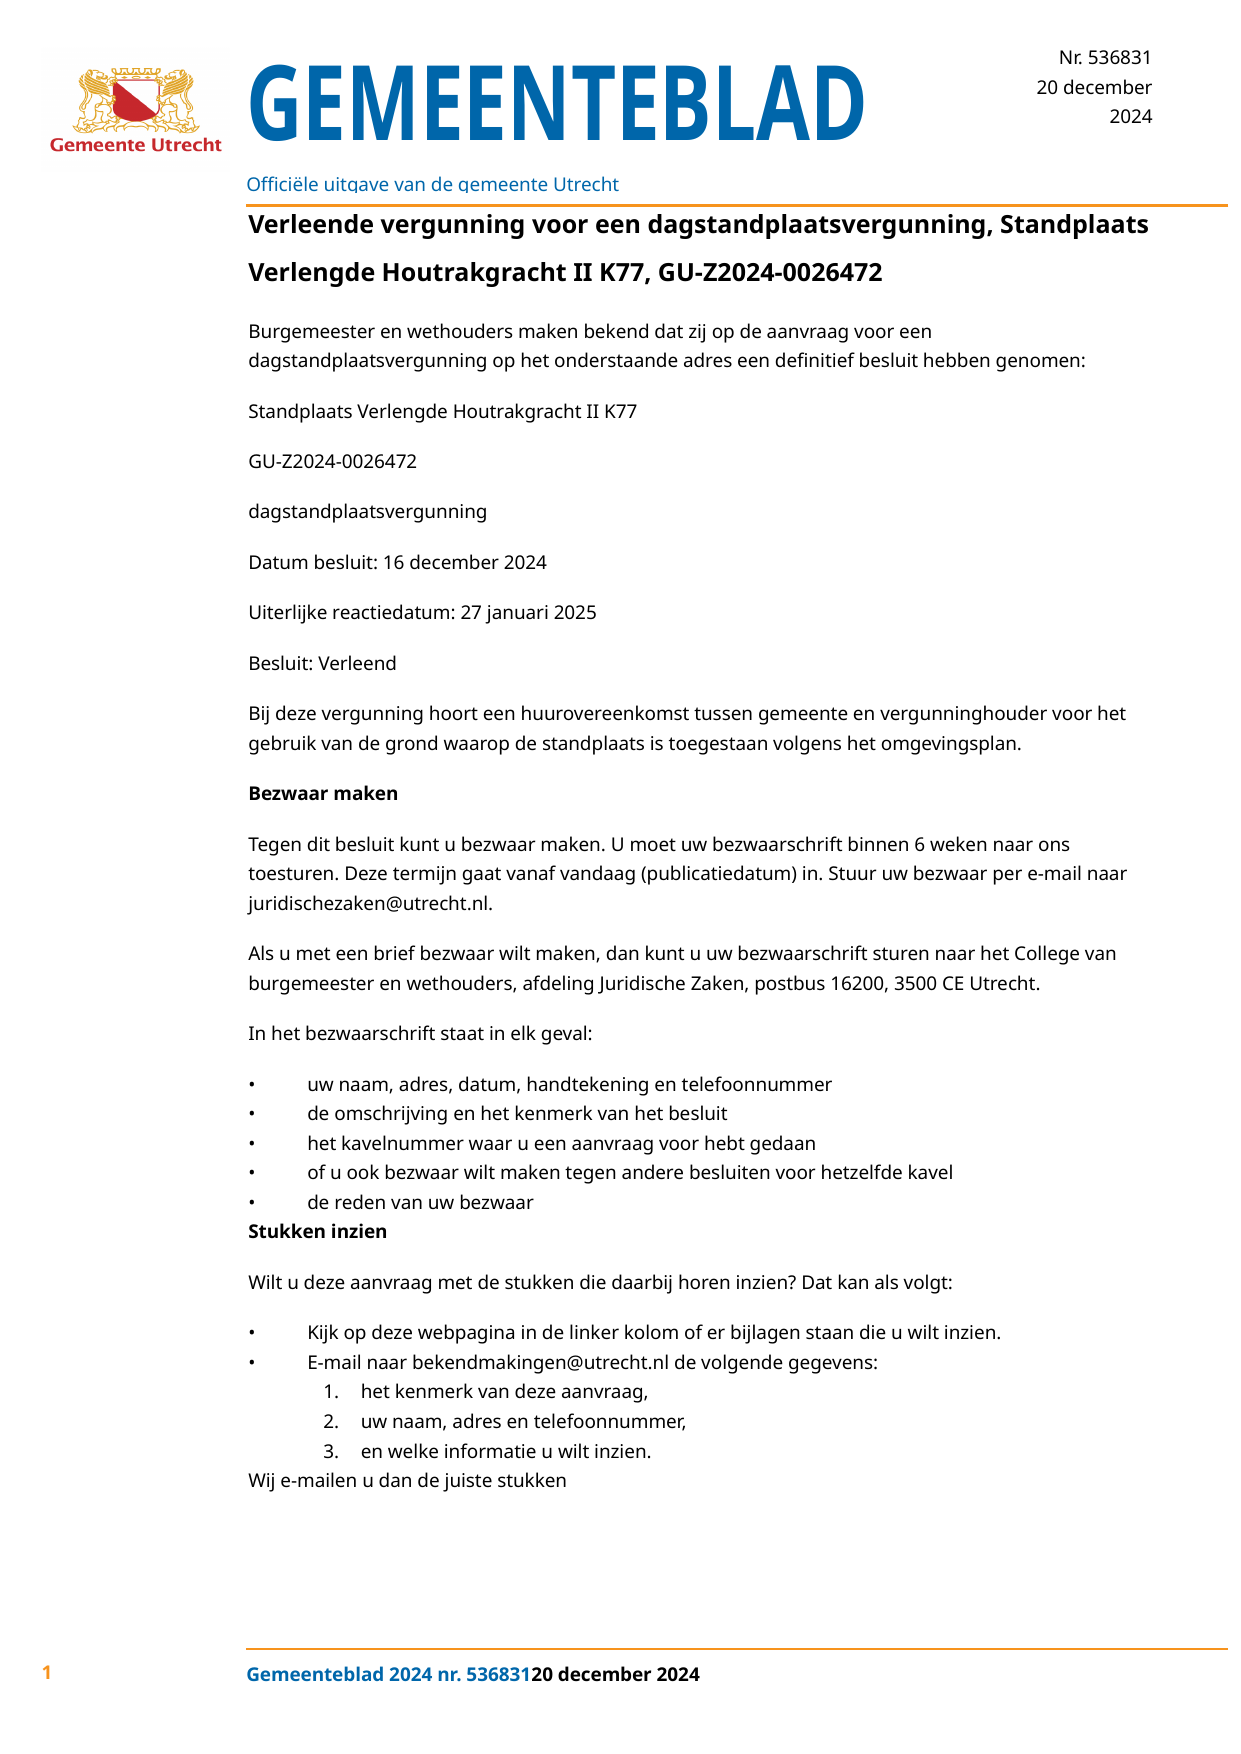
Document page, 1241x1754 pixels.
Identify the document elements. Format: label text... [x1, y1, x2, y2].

text Bezwaar maken [248, 780, 1152, 806]
list de reden van uw bezwaar [248, 1189, 1152, 1215]
list het kenmerk van deze aanvraag, [323, 1379, 1152, 1404]
list E-mail naar bekendmakingen@utrecht.nl de volgende gegevens: [248, 1349, 1152, 1375]
text Standplaats Verlengde Houtrakgracht II K77 [248, 398, 1152, 424]
list het kavelnummer waar u een aanvraag voor hebt gedaan [248, 1130, 1152, 1156]
list of u ook bezwaar wilt maken tegen andere besluiten voor hetzelfde kavel [248, 1159, 1152, 1185]
list de omschrijving en het kenmerk van het besluit [248, 1100, 1152, 1126]
list Kijk op deze webpagina in de linker kolom of er bijlagen staan die u wilt inzien. [248, 1319, 1152, 1345]
text Verleende vergunning voor een dagstandplaatsvergunning, Standplaats Verlengde Houtrakgracht II K77, GU-Z2024-0026472 [248, 207, 1152, 288]
text Besluit: Verleend [248, 650, 1152, 676]
text Stukken inzien [248, 1219, 1152, 1244]
text Tegen dit besluit kunt u bezwaar maken. U moet uw bezwaarschrift binnen 6 weken naar ons toesturen. Deze termijn gaat vanaf vandaag (publicatiedatum) in. Stuur uw bezwaar per e-mail naar juridischezaken@utrecht.nl. [248, 831, 1152, 916]
text Burgemeester en wethouders maken bekend dat zij op de aanvraag voor een dagstandplaatsvergunning op het onderstaande adres een definitief besluit hebben genomen: [248, 318, 1152, 373]
text Als u met een brief bezwaar wilt maken, dan kunt u uw bezwaarschrift sturen naar het College van burgemeester en wethouders, afdeling Juridische Zaken, postbus 16200, 3500 CE Utrecht. [248, 940, 1152, 996]
text Uiterlijke reactiedatum: 27 januari 2025 [248, 599, 1152, 625]
list uw naam, adres, datum, handtekening en telefoonnummer [248, 1071, 1152, 1097]
text In het bezwaarschrift staat in elk geval: [248, 1020, 1152, 1046]
list uw naam, adres en telefoonnummer, [323, 1408, 1152, 1434]
text dagstandplaatsvergunning [248, 499, 1152, 524]
list en welke informatie u wilt inzien. [323, 1438, 1152, 1464]
picture [41, 47, 231, 172]
text GU-Z2024-0026472 [248, 448, 1152, 474]
text Bij deze vergunning hoort een huurovereenkomst tussen gemeente en vergunninghouder voor het gebruik van de grond waarop de standplaats is toegestaan volgens het omgevingsplan. [248, 700, 1152, 756]
text Wij e-mailen u dan de juiste stukken [248, 1467, 1152, 1493]
text Wilt u deze aanvraag met de stukken die daarbij horen inzien? Dat kan als volgt: [248, 1269, 1152, 1295]
text Datum besluit: 16 december 2024 [248, 549, 1152, 575]
